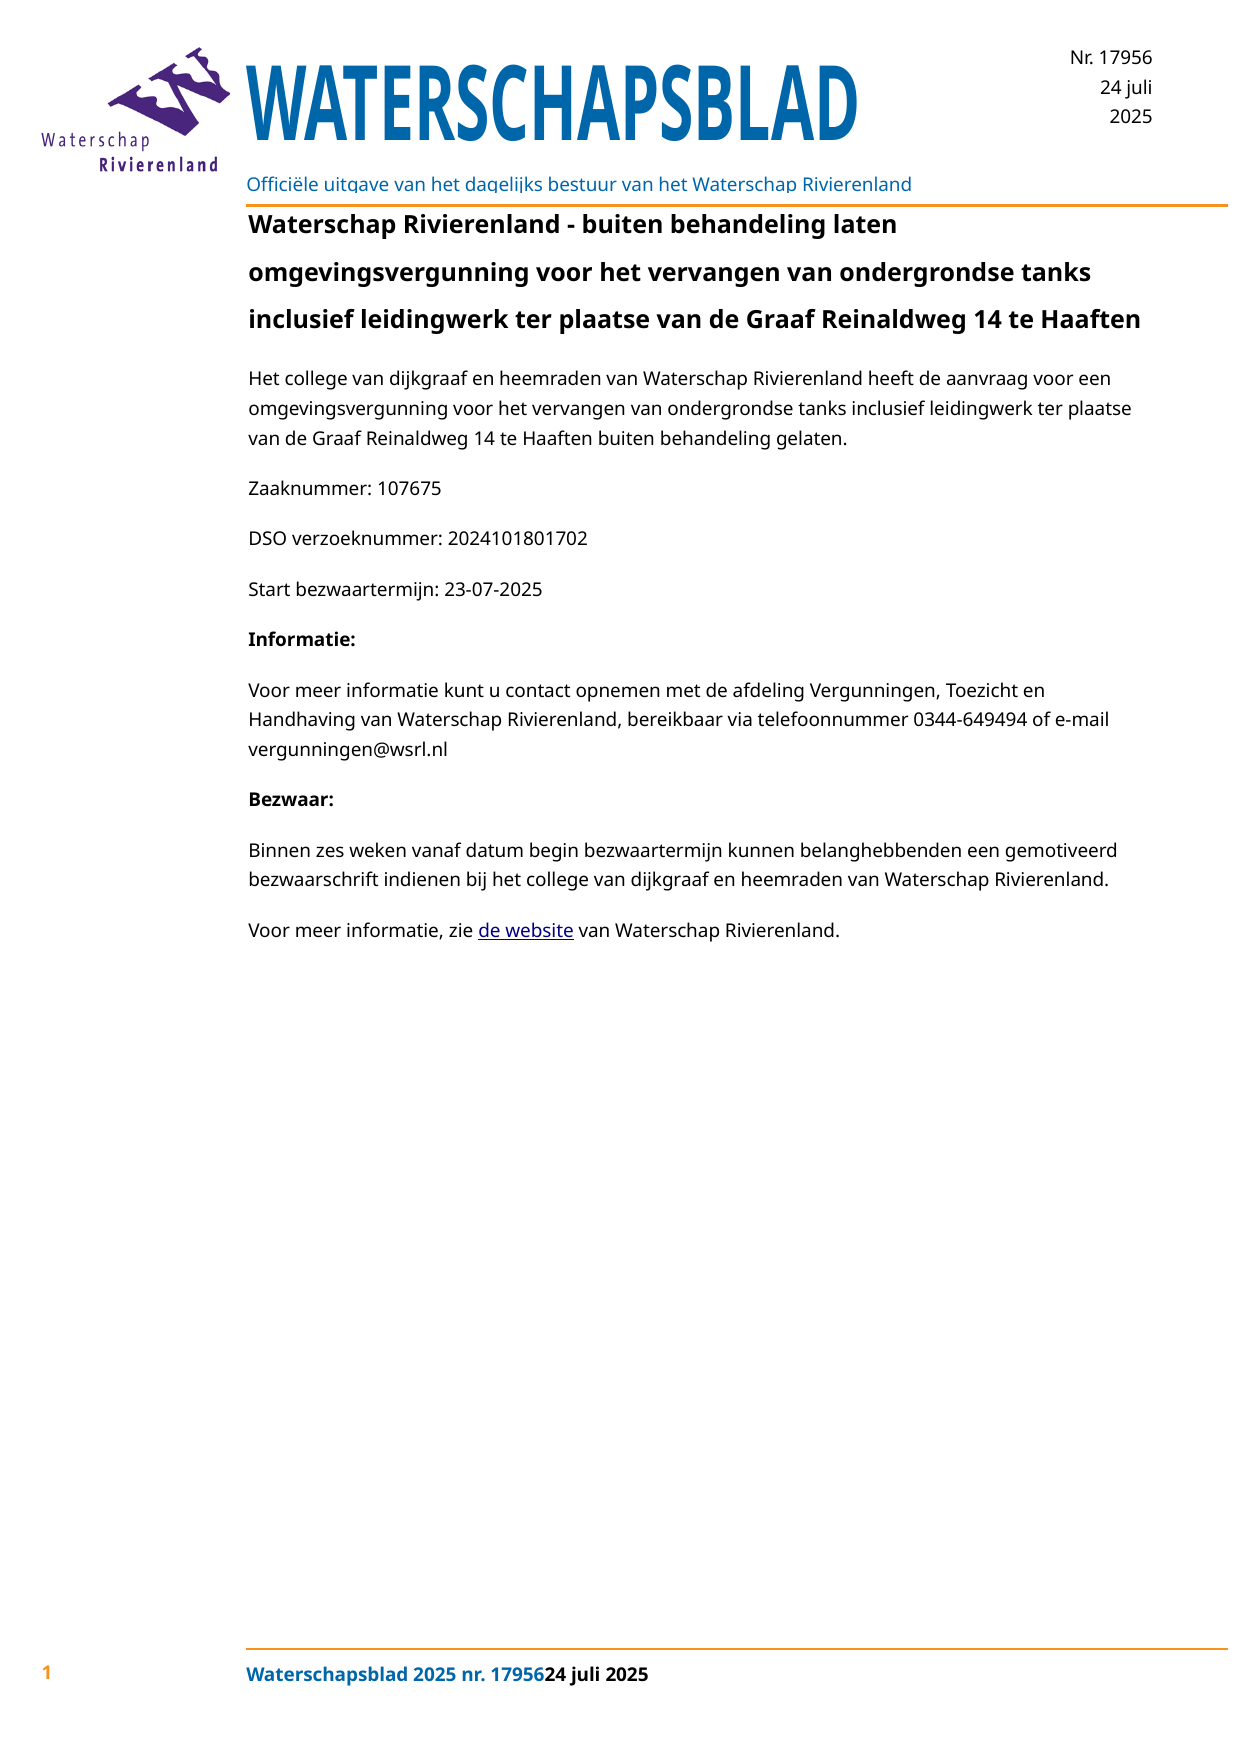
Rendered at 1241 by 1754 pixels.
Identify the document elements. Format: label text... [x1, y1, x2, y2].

text Het college van dijkgraaf en heemraden van Waterschap Rivierenland heeft de aanvraag voor een omgevingsvergunning voor het vervangen van ondergrondse tanks inclusief leidingwerk ter plaatse van de Graaf Reinaldweg 14 te Haaften buiten behandeling gelaten. [248, 366, 1152, 450]
text Zaaknummer: 107675 [248, 475, 1152, 501]
text Voor meer informatie kunt u contact opnemen met de afdeling Vergunningen, Toezicht en Handhaving van Waterschap Rivierenland, bereikbaar via telefoonnummer 0344-649494 of e-mail vergunningen@wsrl.nl [248, 677, 1152, 762]
text Start bezwaartermijn: 23-07-2025 [248, 576, 1152, 602]
text Voor meer informatie, zie de website van Waterschap Rivierenland. [248, 917, 1152, 942]
picture [41, 47, 231, 172]
text Waterschap Rivierenland - buiten behandeling laten omgevingsvergunning voor het vervangen van ondergrondse tanks inclusief leidingwerk ter plaatse van de Graaf Reinaldweg 14 te Haaften [248, 207, 1152, 336]
text Binnen zes weken vanaf datum begin bezwaartermijn kunnen belanghebbenden een gemotiveerd bezwaarschrift indienen bij het college van dijkgraaf en heemraden van Waterschap Rivierenland. [248, 837, 1152, 892]
text DSO verzoeknummer: 2024101801702 [248, 526, 1152, 551]
text Informatie: [248, 626, 1152, 652]
text Bezwaar: [248, 786, 1152, 812]
